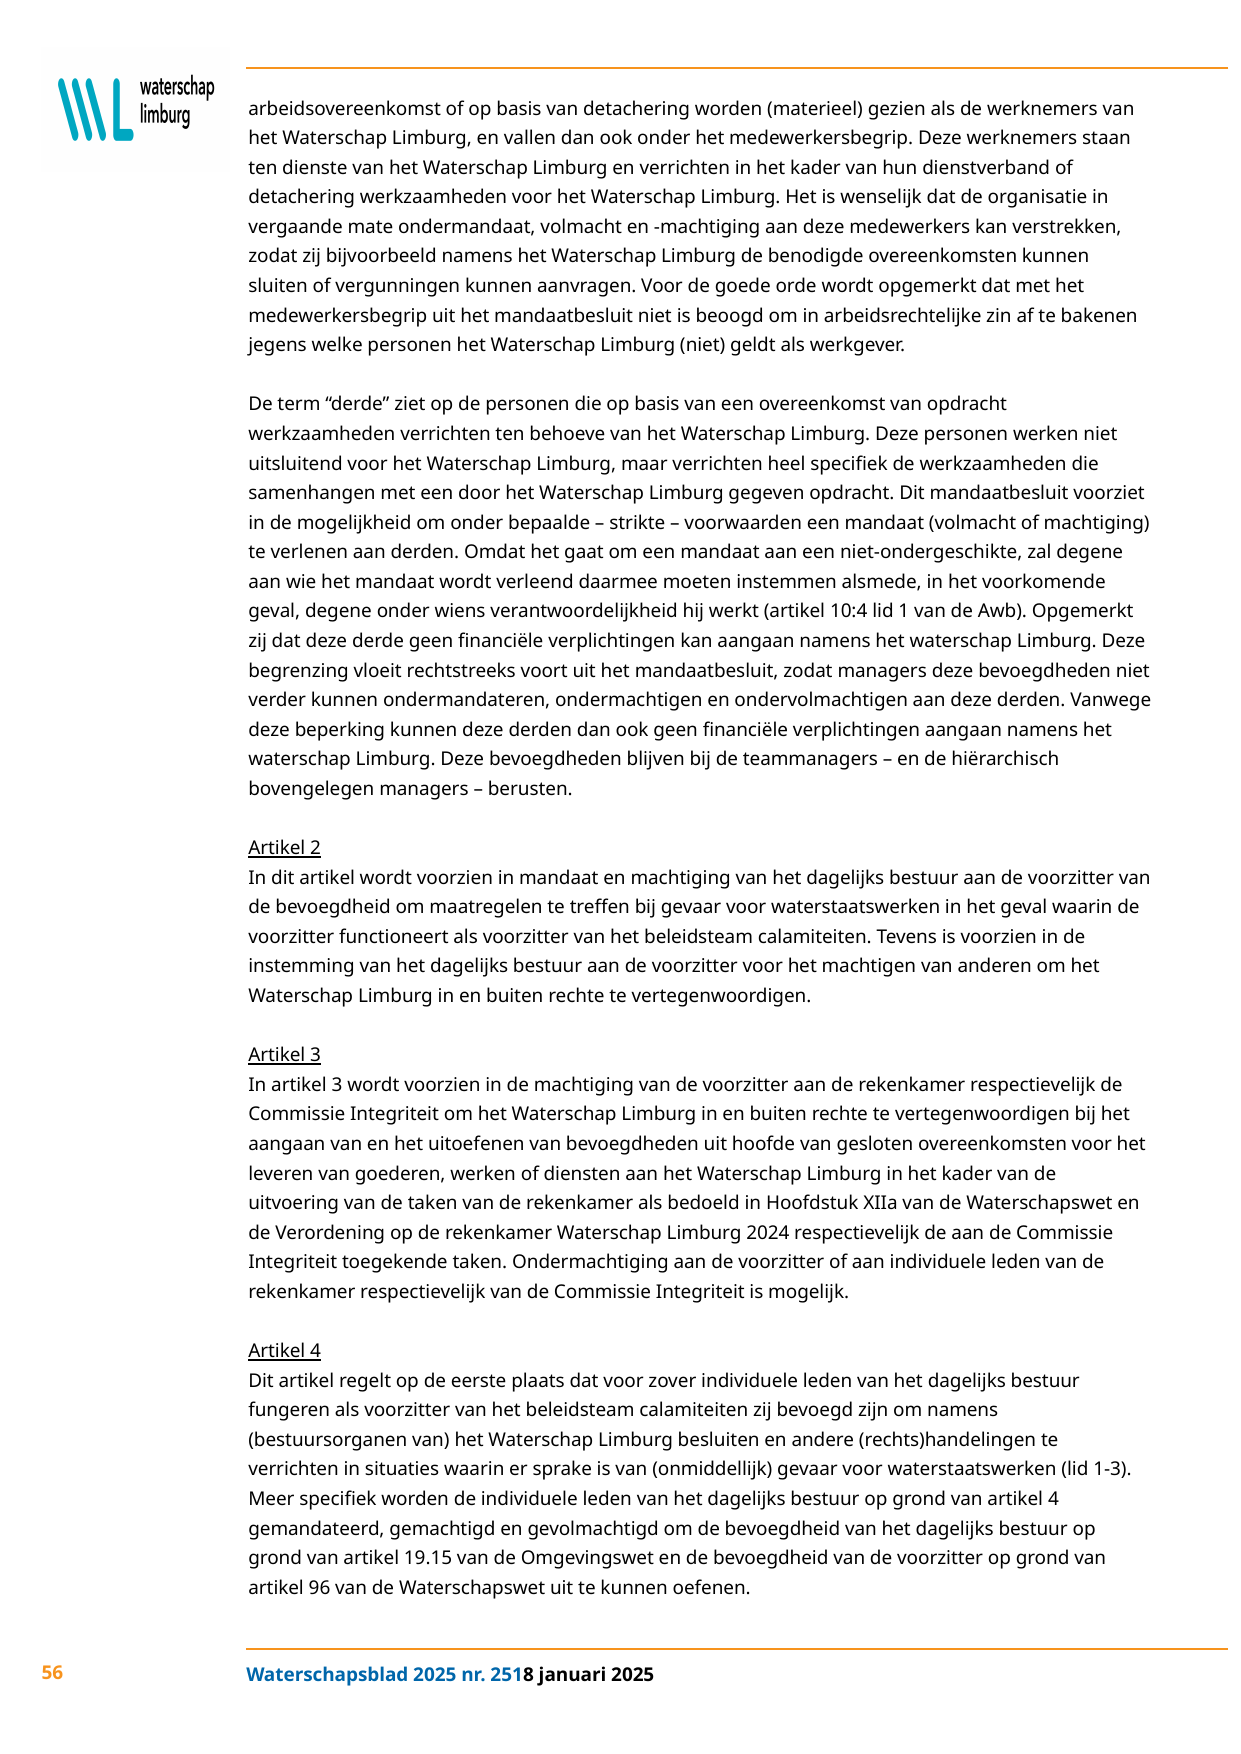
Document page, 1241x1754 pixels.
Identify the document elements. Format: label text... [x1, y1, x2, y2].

text arbeidsovereenkomst of op basis van detachering worden (materieel) gezien als de werknemers van het Waterschap Limburg, en vallen dan ook onder het medewerkersbegrip. Deze werknemers staan ten dienste van het Waterschap Limburg en verrichten in het kader van hun dienstverband of detachering werkzaamheden voor het Waterschap Limburg. Het is wenselijk dat de organisatie in vergaande mate ondermandaat, volmacht en -machtiging aan deze medewerkers kan verstrekken, zodat zij bijvoorbeeld namens het Waterschap Limburg de benodigde overeenkomsten kunnen sluiten of vergunningen kunnen aanvragen. Voor de goede orde wordt opgemerkt dat met het medewerkersbegrip uit het mandaatbesluit niet is beoogd om in arbeidsrechtelijke zin af te bakenen jegens welke personen het Waterschap Limburg (niet) geldt als werkgever. [248, 95, 1152, 357]
text De term “derde” ziet op de personen die op basis van een overeenkomst van opdracht werkzaamheden verrichten ten behoeve van het Waterschap Limburg. Deze personen werken niet uitsluitend voor het Waterschap Limburg, maar verrichten heel specifiek de werkzaamheden die samenhangen met een door het Waterschap Limburg gegeven opdracht. Dit mandaatbesluit voorziet in de mogelijkheid om onder bepaalde – strikte – voorwaarden een mandaat (volmacht of machtiging) te verlenen aan derden. Omdat het gaat om een mandaat aan een niet-ondergeschikte, zal degene aan wie het mandaat wordt verleend daarmee moeten instemmen alsmede, in het voorkomende geval, degene onder wiens verantwoordelijkheid hij werkt (artikel 10:4 lid 1 van de Awb). Opgemerkt zij dat deze derde geen financiële verplichtingen kan aangaan namens het waterschap Limburg. Deze begrenzing vloeit rechtstreeks voort uit het mandaatbesluit, zodat managers deze bevoegdheden niet verder kunnen ondermandateren, ondermachtigen en ondervolmachtigen aan deze derden. Vanwege deze beperking kunnen deze derden dan ook geen financiële verplichtingen aangaan namens het waterschap Limburg. Deze bevoegdheden blijven bij de teammanagers – en de hiërarchisch bovengelegen managers – berusten. [248, 391, 1152, 801]
text Artikel 3 [248, 1041, 1152, 1067]
text In dit artikel wordt voorzien in mandaat en machtiging van het dagelijks bestuur aan de voorzitter van de bevoegdheid om maatregelen te treffen bij gevaar voor waterstaatswerken in het geval waarin de voorzitter functioneert als voorzitter van het beleidsteam calamiteiten. Tevens is voorzien in de instemming van het dagelijks bestuur aan de voorzitter voor het machtigen van anderen om het Waterschap Limburg in en buiten rechte te vertegenwoordigen. [248, 864, 1152, 1008]
text Dit artikel regelt op de eerste plaats dat voor zover individuele leden van het dagelijks bestuur fungeren als voorzitter van het beleidsteam calamiteiten zij bevoegd zijn om namens (bestuursorganen van) het Waterschap Limburg besluiten en andere (rechts)handelingen te verrichten in situaties waarin er sprake is van (onmiddellijk) gevaar voor waterstaatswerken (lid 1-3). Meer specifiek worden de individuele leden van het dagelijks bestuur op grond van artikel 4 gemandateerd, gemachtigd en gevolmachtigd om de bevoegdheid van het dagelijks bestuur op grond van artikel 19.15 van de Omgevingswet en de bevoegdheid van de voorzitter op grond van artikel 96 van de Waterschapswet uit te kunnen oefenen. [248, 1367, 1152, 1600]
picture [41, 47, 231, 172]
text Artikel 4 [248, 1337, 1152, 1363]
text In artikel 3 wordt voorzien in de machtiging van de voorzitter aan de rekenkamer respectievelijk de Commissie Integriteit om het Waterschap Limburg in en buiten rechte te vertegenwoordigen bij het aangaan van en het uitoefenen van bevoegdheden uit hoofde van gesloten overeenkomsten voor het leveren van goederen, werken of diensten aan het Waterschap Limburg in het kader van de uitvoering van de taken van de rekenkamer als bedoeld in Hoofdstuk XIIa van de Waterschapswet en de Verordening op de rekenkamer Waterschap Limburg 2024 respectievelijk de aan de Commissie Integriteit toegekende taken. Ondermachtiging aan de voorzitter of aan individuele leden van de rekenkamer respectievelijk van de Commissie Integriteit is mogelijk. [248, 1071, 1152, 1304]
text Artikel 2 [248, 834, 1152, 860]
